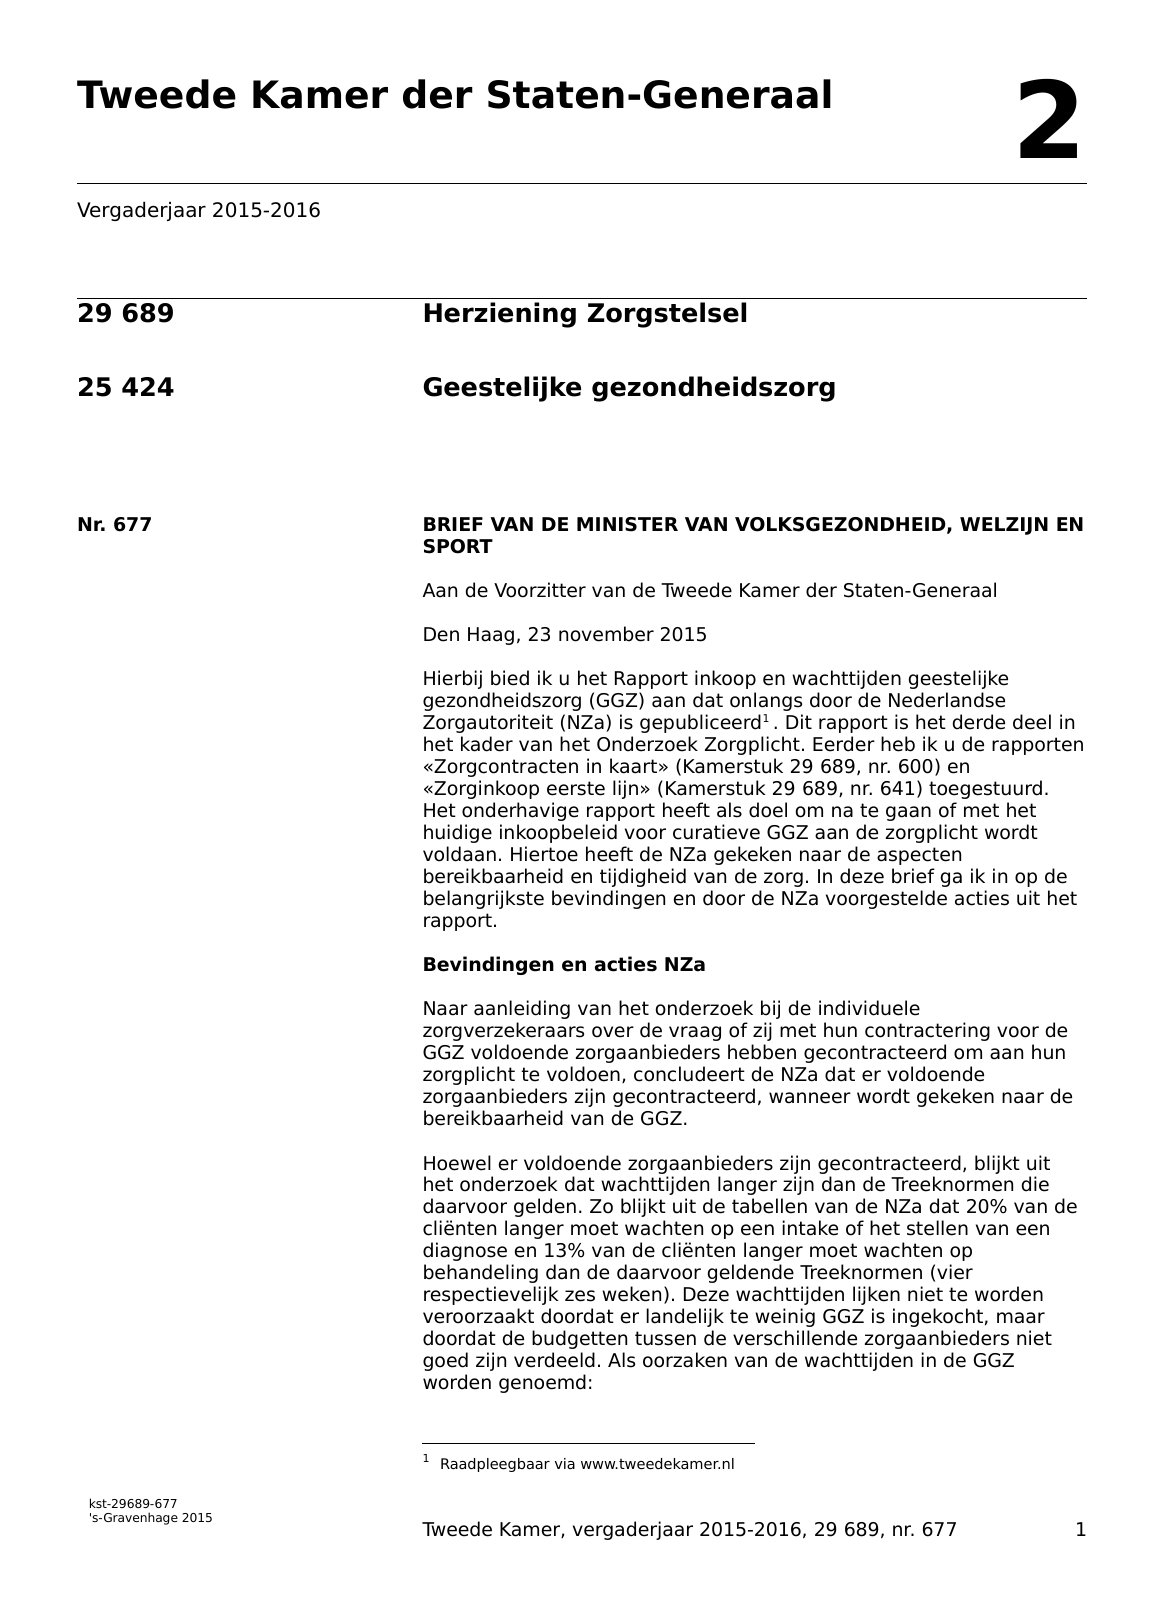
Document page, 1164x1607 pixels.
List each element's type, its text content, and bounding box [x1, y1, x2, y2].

text Aan de Voorzitter van de Tweede Kamer der Staten-Generaal [422, 580, 1087, 602]
table_cell Vergaderjaar 2015-2016 [77, 184, 1087, 298]
text Raadpleegbaar via www.tweedekamer.nl [422, 1452, 1087, 1474]
text kst-29689-677 [88, 1497, 323, 1511]
text 's-Gravenhage 2015 [88, 1511, 323, 1525]
table_header Tweede Kamer der Staten-Generaal [77, 59, 886, 183]
text Den Haag, 23 november 2015 [422, 624, 1087, 646]
subtitle 25 424 Geestelijke gezondheidszorg [77, 373, 1087, 403]
text Hierbij bied ik u het Rapport inkoop en wachttijden geestelijke gezondheidszorg (GGZ) aan dat onlangs door de Nederlandse Zorgautoriteit (NZa) is gepubliceerd. Dit rapport is het derde deel in het kader van het Onderzoek Zorgplicht. Eerder heb ik u de rapporten «Zorgcontracten in kaart» (Kamerstuk 29 689, nr. 600) en «Zorginkoop eerste lijn» (Kamerstuk 29 689, nr. 641) toegestuurd. Het onderhavige rapport heeft als doel om na te gaan of met het huidige inkoopbeleid voor curatieve GGZ aan de zorgplicht wordt voldaan. Hiertoe heeft de NZa gekeken naar de aspecten bereikbaarheid en tijdigheid van de zorg. In deze brief ga ik in op de belangrijkste bevindingen en door de NZa voorgestelde acties uit het rapport. [422, 668, 1087, 932]
subtitle 29 689 Herziening Zorgstelsel [77, 299, 1087, 329]
subtitle Nr. 677 BRIEF VAN DE MINISTER VAN VOLKSGEZONDHEID, WELZIJN EN SPORT [77, 514, 1087, 558]
table_header 2 [886, 59, 1087, 183]
text Naar aanleiding van het onderzoek bij de individuele zorgverzekeraars over de vraag of zij met hun contractering voor de GGZ voldoende zorgaanbieders hebben gecontracteerd om aan hun zorgplicht te voldoen, concludeert de NZa dat er voldoende zorgaanbieders zijn gecontracteerd, wanneer wordt gekeken naar de bereikbaarheid van de GGZ. [422, 998, 1087, 1130]
subtitle Bevindingen en acties NZa [422, 954, 1087, 976]
text Hoewel er voldoende zorgaanbieders zijn gecontracteerd, blijkt uit het onderzoek dat wachttijden langer zijn dan de Treeknormen die daarvoor gelden. Zo blijkt uit de tabellen van de NZa dat 20% van de cliënten langer moet wachten op een intake of het stellen van een diagnose en 13% van de cliënten langer moet wachten op behandeling dan de daarvoor geldende Treeknormen (vier respectievelijk zes weken). Deze wachttijden lijken niet te worden veroorzaakt doordat er landelijk te weinig GGZ is ingekocht, maar doordat de budgetten tussen de verschillende zorgaanbieders niet goed zijn verdeeld. Als oorzaken van de wachttijden in de GGZ worden genoemd: [422, 1152, 1087, 1394]
